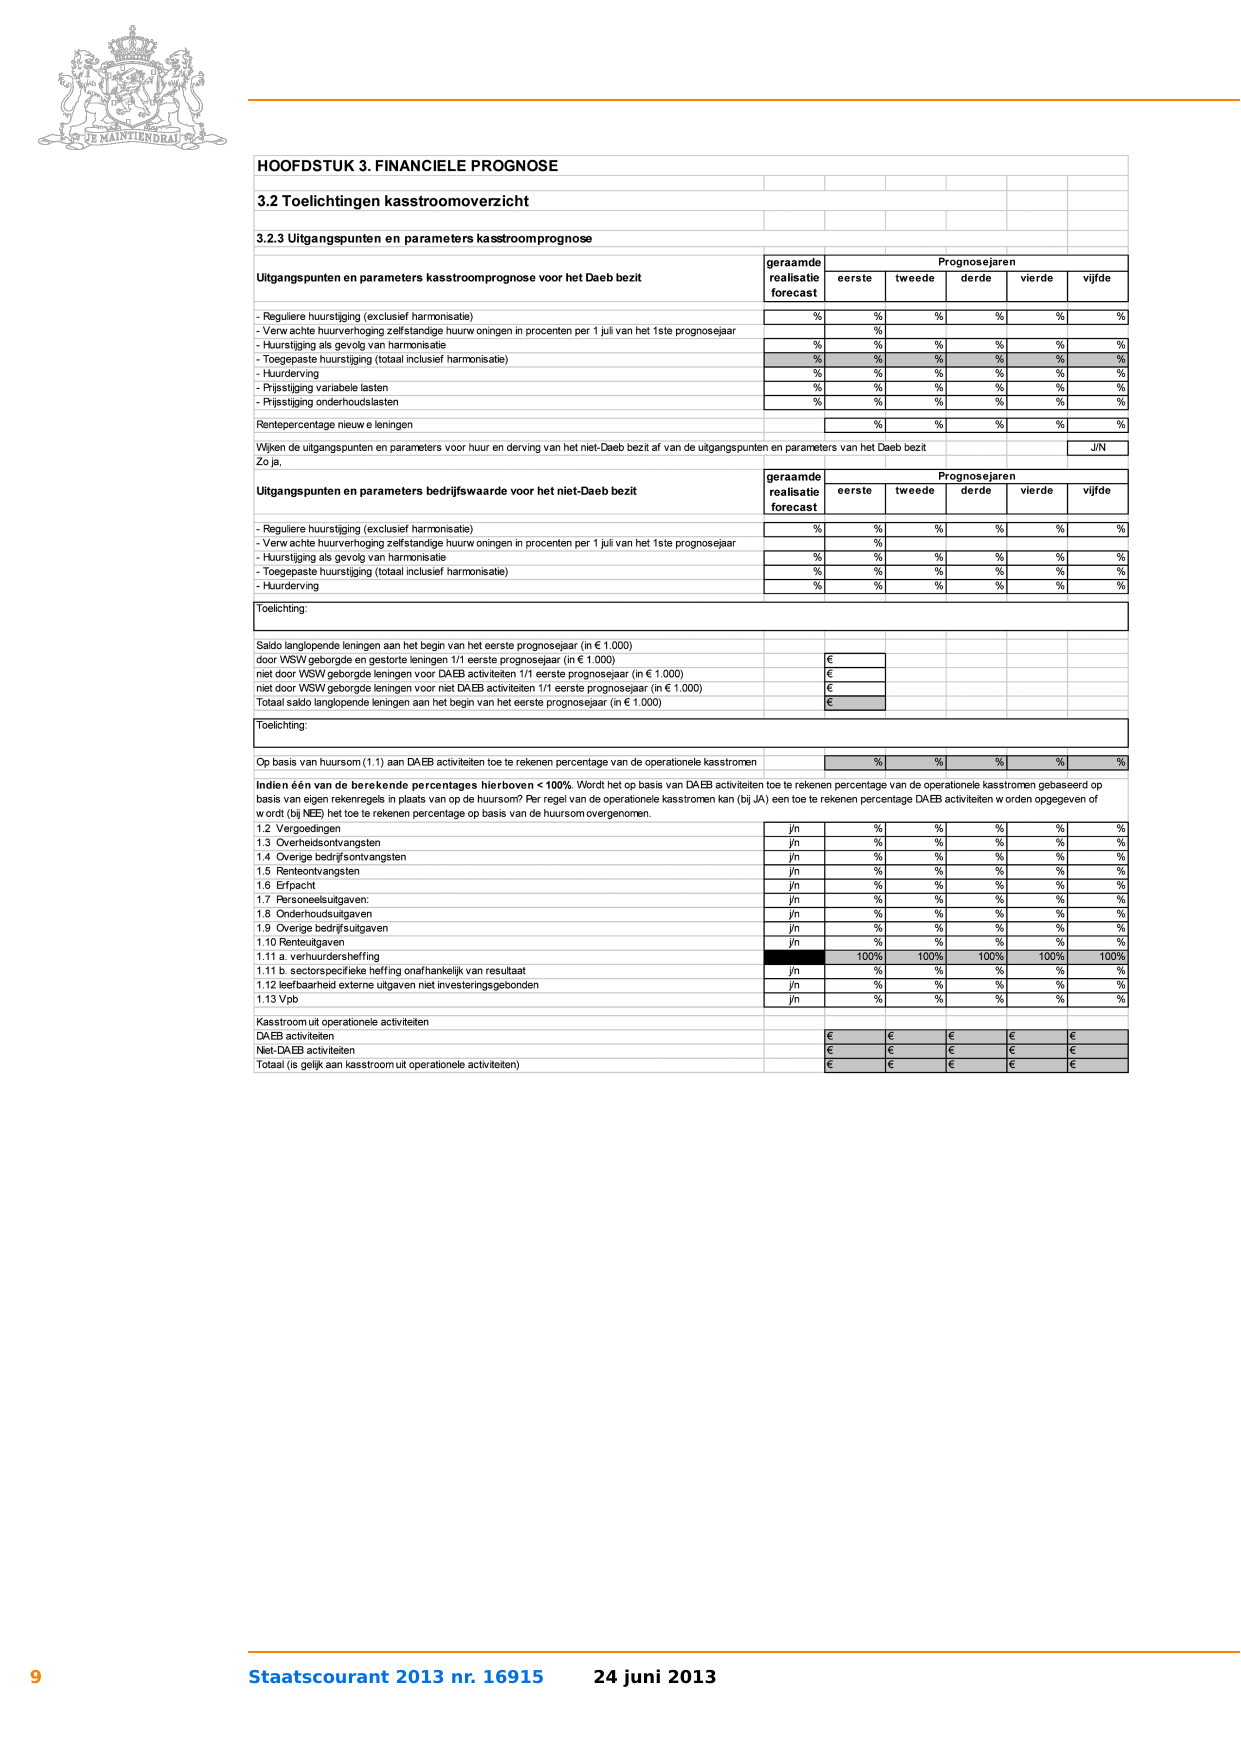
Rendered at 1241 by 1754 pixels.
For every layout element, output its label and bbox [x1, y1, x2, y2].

picture [248, 151, 1134, 1079]
picture [38, 25, 227, 150]
